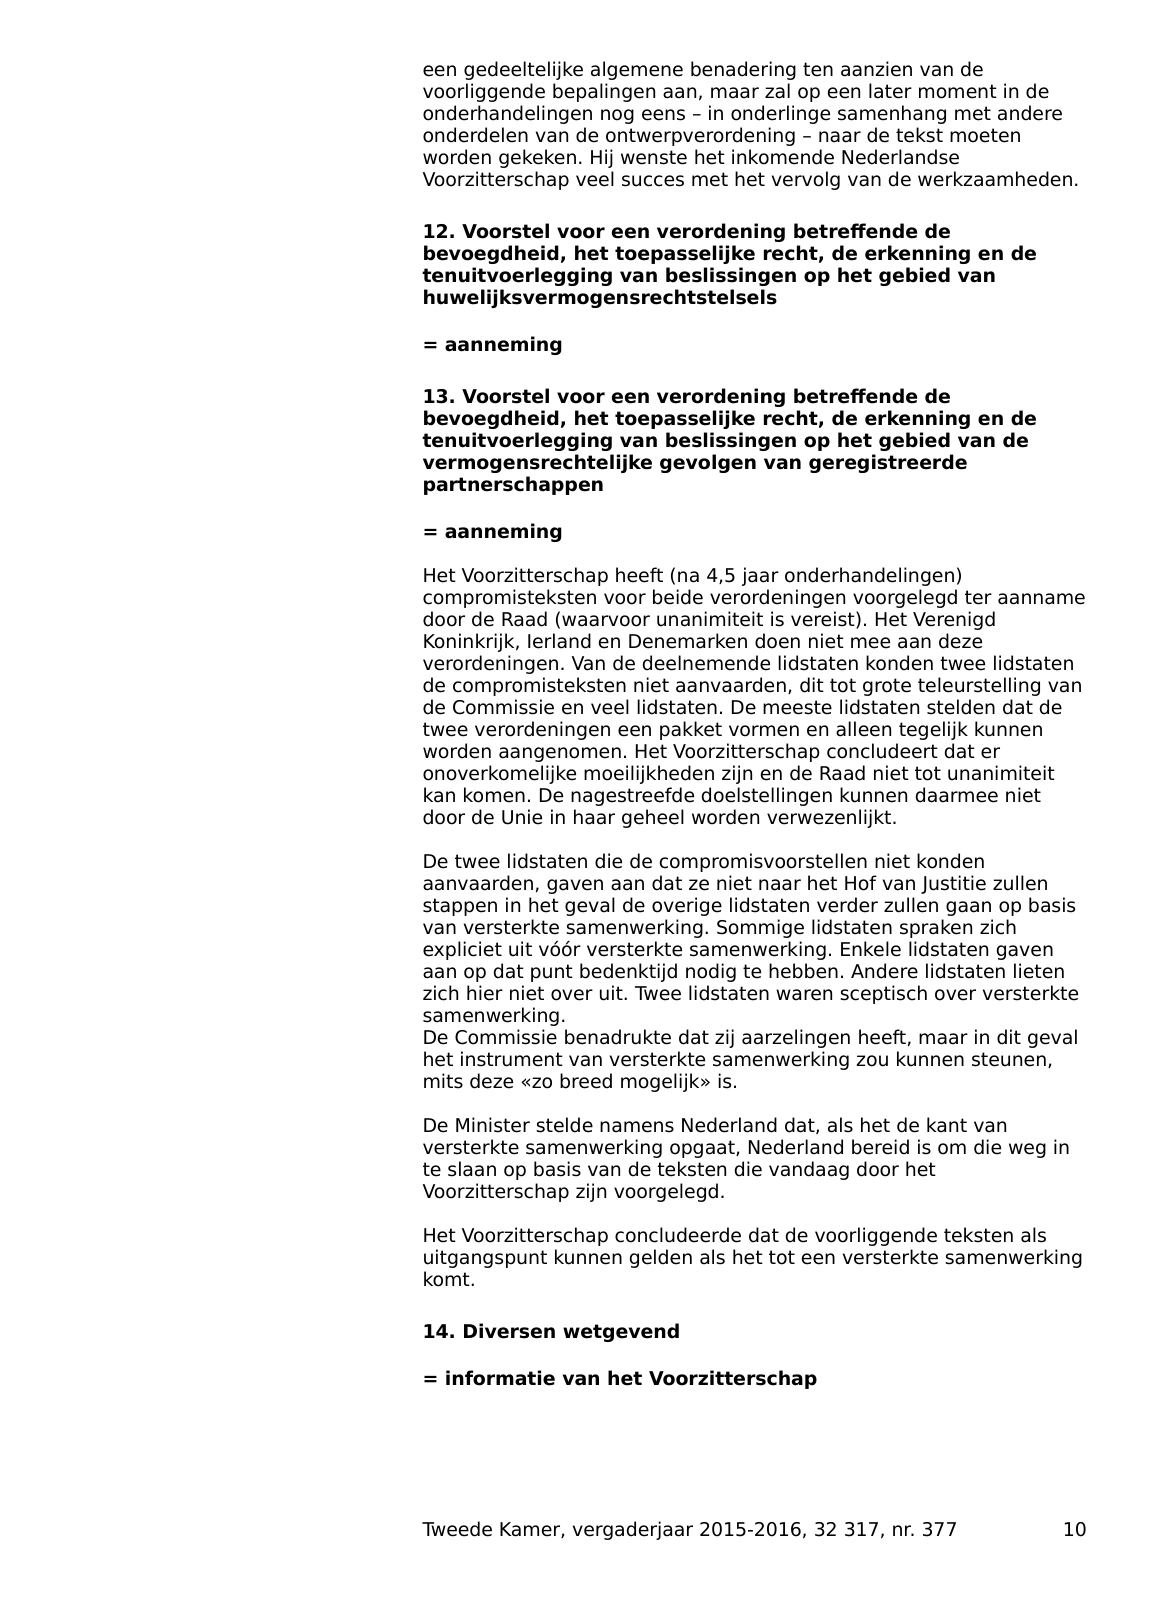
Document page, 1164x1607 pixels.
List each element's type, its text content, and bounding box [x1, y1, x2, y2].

text De twee lidstaten die de compromisvoorstellen niet konden aanvaarden, gaven aan dat ze niet naar het Hof van Justitie zullen stappen in het geval de overige lidstaten verder zullen gaan op basis van versterkte samenwerking. Sommige lidstaten spraken zich expliciet uit vóór versterkte samenwerking. Enkele lidstaten gaven aan op dat punt bedenktijd nodig te hebben. Andere lidstaten lieten zich hier niet over uit. Twee lidstaten waren sceptisch over versterkte samenwerking. [422, 851, 1087, 1027]
subtitle 12. Voorstel voor een verordening betreffende de bevoegdheid, het toepasselijke recht, de erkenning en de tenuitvoerlegging van beslissingen op het gebied van huwelijksvermogensrechtstelsels [422, 221, 1087, 309]
subtitle 14. Diversen wetgevend [422, 1321, 1087, 1343]
text = informatie van het Voorzitterschap [422, 1368, 1087, 1390]
text Het Voorzitterschap heeft (na 4,5 jaar onderhandelingen) compromisteksten voor beide verordeningen voorgelegd ter aanname door de Raad (waarvoor unanimiteit is vereist). Het Verenigd Koninkrijk, Ierland en Denemarken doen niet mee aan deze verordeningen. Van de deelnemende lidstaten konden twee lidstaten de compromisteksten niet aanvaarden, dit tot grote teleurstelling van de Commissie en veel lidstaten. De meeste lidstaten stelden dat de twee verordeningen een pakket vormen en alleen tegelijk kunnen worden aangenomen. Het Voorzitterschap concludeert dat er onoverkomelijke moeilijkheden zijn en de Raad niet tot unanimiteit kan komen. De nagestreefde doelstellingen kunnen daarmee niet door de Unie in haar geheel worden verwezenlijkt. [422, 565, 1087, 829]
text De Commissie benadrukte dat zij aarzelingen heeft, maar in dit geval het instrument van versterkte samenwerking zou kunnen steunen, mits deze «zo breed mogelijk» is. [422, 1027, 1087, 1093]
text Het Voorzitterschap concludeerde dat de voorliggende teksten als uitgangspunt kunnen gelden als het tot een versterkte samenwerking komt. [422, 1225, 1087, 1291]
text De Minister stelde namens Nederland dat, als het de kant van versterkte samenwerking opgaat, Nederland bereid is om die weg in te slaan op basis van de teksten die vandaag door het Voorzitterschap zijn voorgelegd. [422, 1115, 1087, 1203]
text = aanneming [422, 521, 1087, 543]
text een gedeeltelijke algemene benadering ten aanzien van de voorliggende bepalingen aan, maar zal op een later moment in de onderhandelingen nog eens – in onderlinge samenhang met andere onderdelen van de ontwerpverordening – naar de tekst moeten worden gekeken. Hij wenste het inkomende Nederlandse Voorzitterschap veel succes met het vervolg van de werkzaamheden. [422, 59, 1087, 191]
text = aanneming [422, 334, 1087, 356]
subtitle 13. Voorstel voor een verordening betreffende de bevoegdheid, het toepasselijke recht, de erkenning en de tenuitvoerlegging van beslissingen op het gebied van de vermogensrechtelijke gevolgen van geregistreerde partnerschappen [422, 386, 1087, 496]
